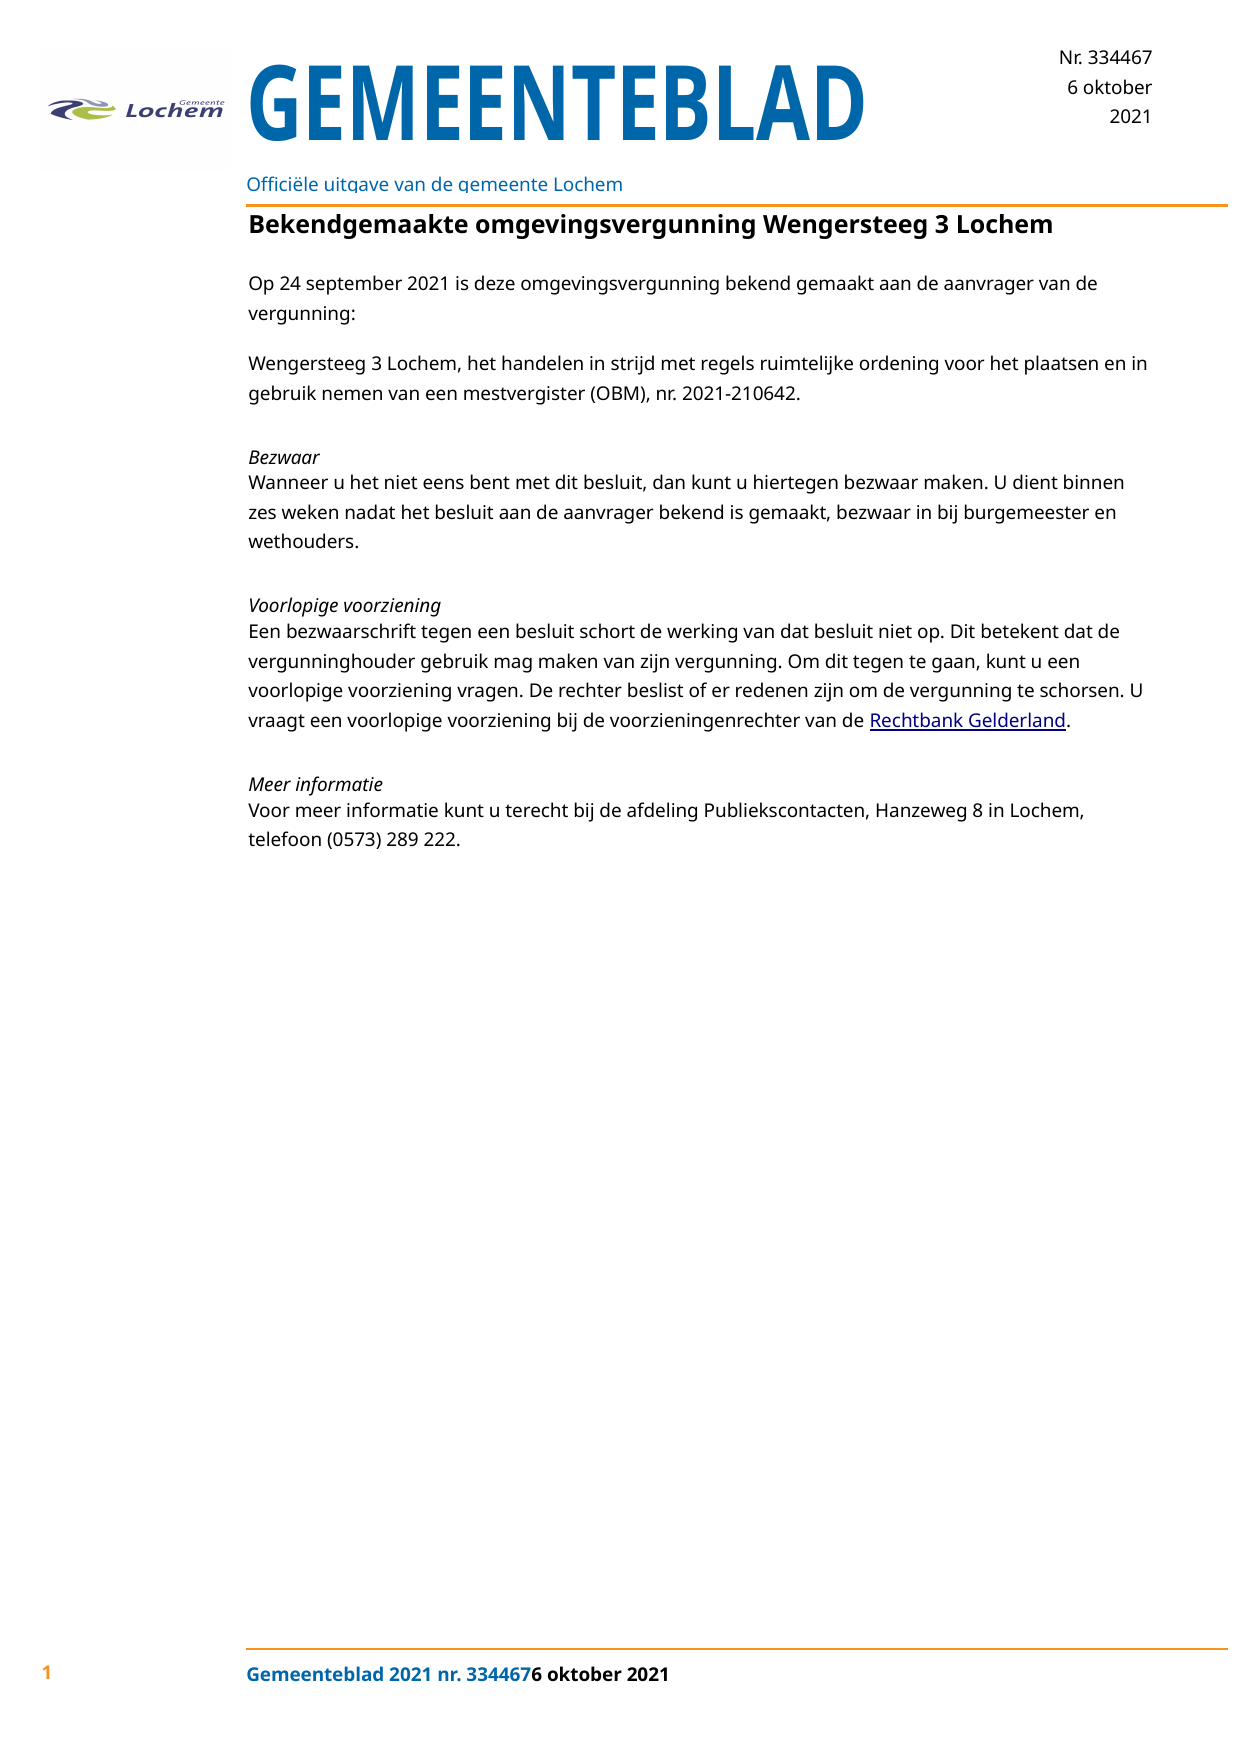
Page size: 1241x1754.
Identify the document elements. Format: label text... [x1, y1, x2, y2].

text Voor meer informatie kunt u terecht bij de afdeling Publiekscontacten, Hanzeweg 8 in Lochem, telefoon (0573) 289 222. [248, 797, 1152, 852]
text Bekendgemaakte omgevingsvergunning Wengersteeg 3 Lochem [248, 207, 1152, 241]
text Voorlopige voorziening [248, 593, 1152, 618]
text Op 24 september 2021 is deze omgevingsvergunning bekend gemaakt aan de aanvrager van de vergunning: [248, 270, 1152, 326]
text Meer informatie [248, 771, 1152, 797]
text Wanneer u het niet eens bent met dit besluit, dan kunt u hiertegen bezwaar maken. U dient binnen zes weken nadat het besluit aan de aanvrager bekend is gemaakt, bezwaar in bij burgemeester en wethouders. [248, 469, 1152, 554]
text Een bezwaarschrift tegen een besluit schort de werking van dat besluit niet op. Dit betekent dat de vergunninghouder gebruik mag maken van zijn vergunning. Om dit tegen te gaan, kunt u een voorlopige voorziening vragen. De rechter beslist of er redenen zijn om de vergunning te schorsen. U vraagt een voorlopige voorziening bij de voorzieningenrechter van de Rechtbank Gelderland. [248, 618, 1152, 733]
picture [41, 47, 231, 172]
text Bezwaar [248, 444, 1152, 469]
text Wengersteeg 3 Lochem, het handelen in strijd met regels ruimtelijke ordening voor het plaatsen en in gebruik nemen van een mestvergister (OBM), nr. 2021-210642. [248, 350, 1152, 406]
